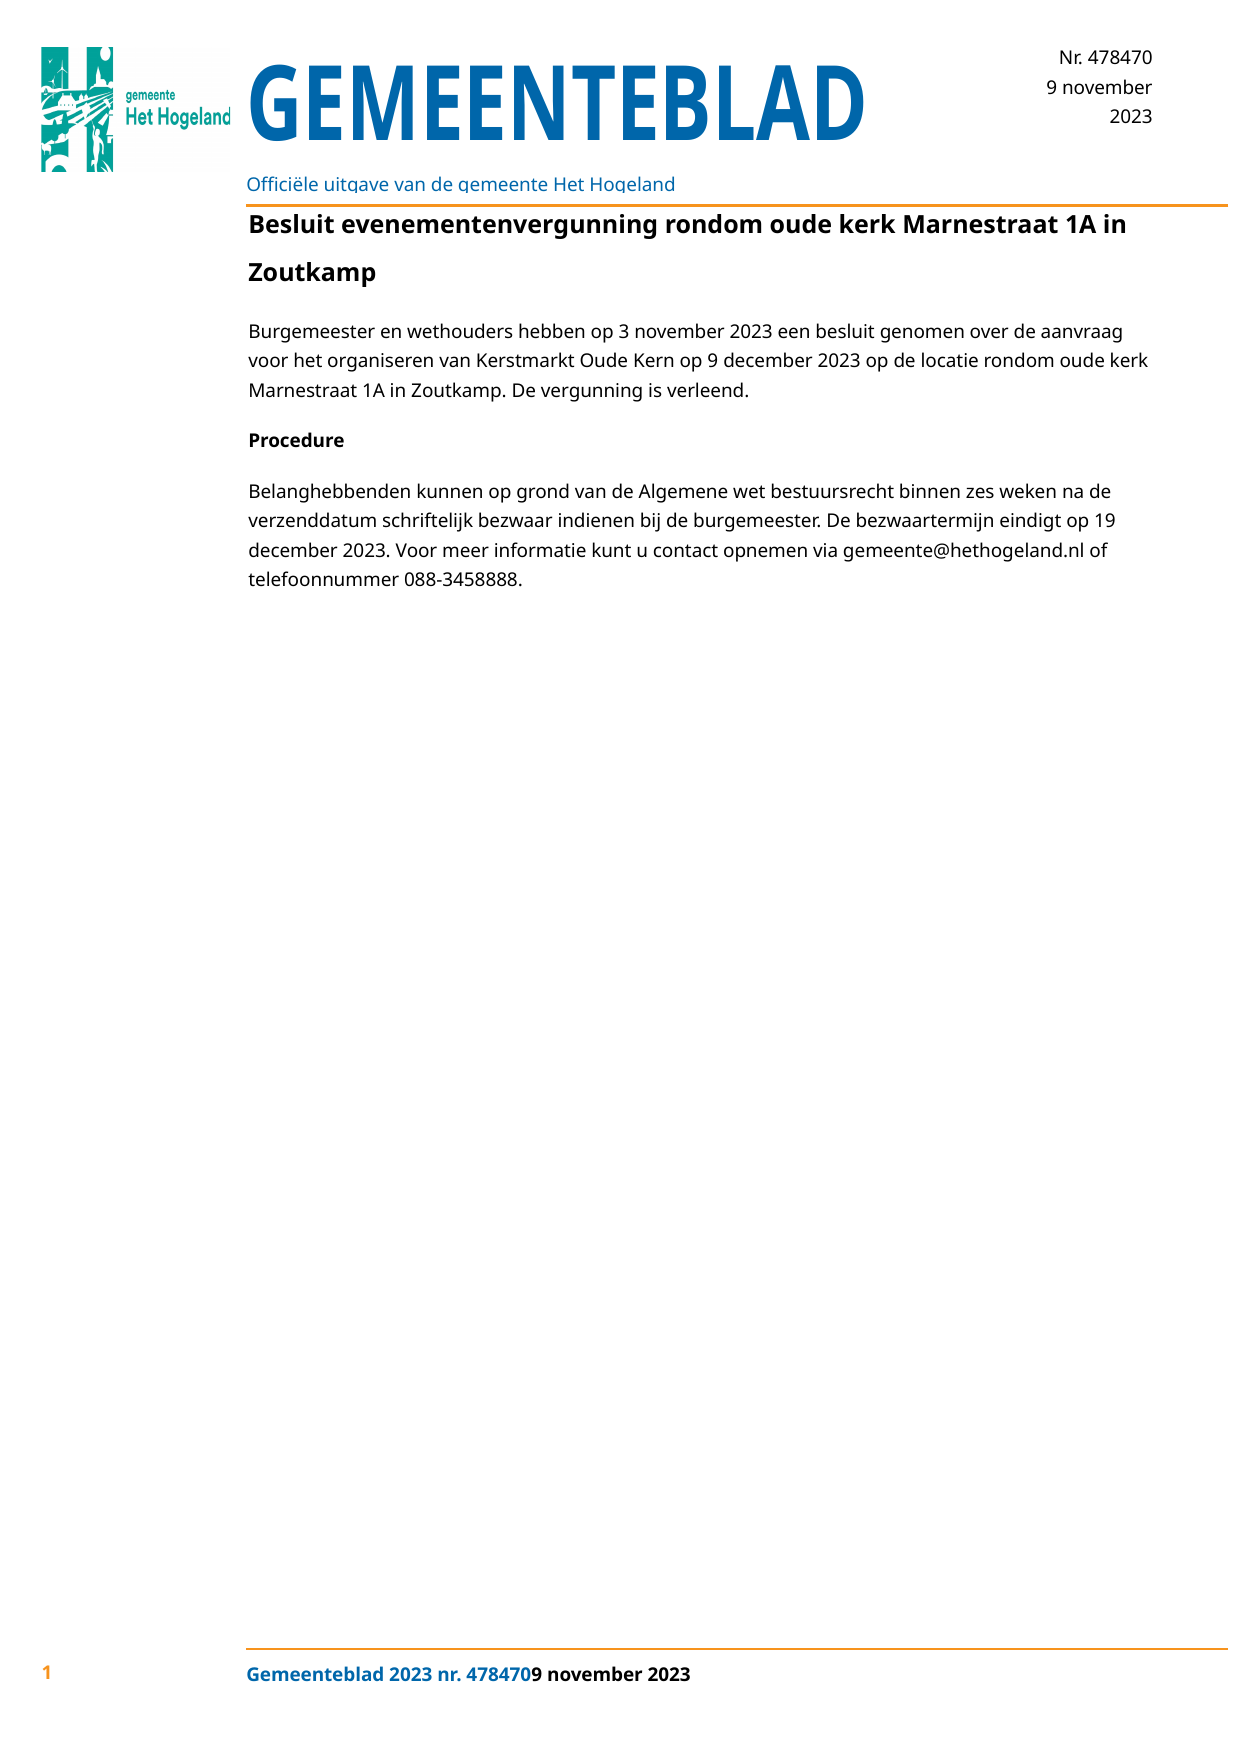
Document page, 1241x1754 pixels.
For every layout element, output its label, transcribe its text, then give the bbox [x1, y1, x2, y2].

text Besluit evenementenvergunning rondom oude kerk Marnestraat 1A in Zoutkamp [248, 207, 1152, 288]
text Procedure [248, 427, 1152, 453]
text Belanghebbenden kunnen op grond van de Algemene wet bestuursrecht binnen zes weken na de verzenddatum schriftelijk bezwaar indienen bij de burgemeester. De bezwaartermijn eindigt op 19 december 2023. Voor meer informatie kunt u contact opnemen via gemeente@hethogeland.nl of telefoonnummer 088-3458888. [248, 478, 1152, 592]
text Burgemeester en wethouders hebben op 3 november 2023 een besluit genomen over de aanvraag voor het organiseren van Kerstmarkt Oude Kern op 9 december 2023 op de locatie rondom oude kerk Marnestraat 1A in Zoutkamp. De vergunning is verleend. [248, 318, 1152, 403]
picture [41, 47, 231, 172]
